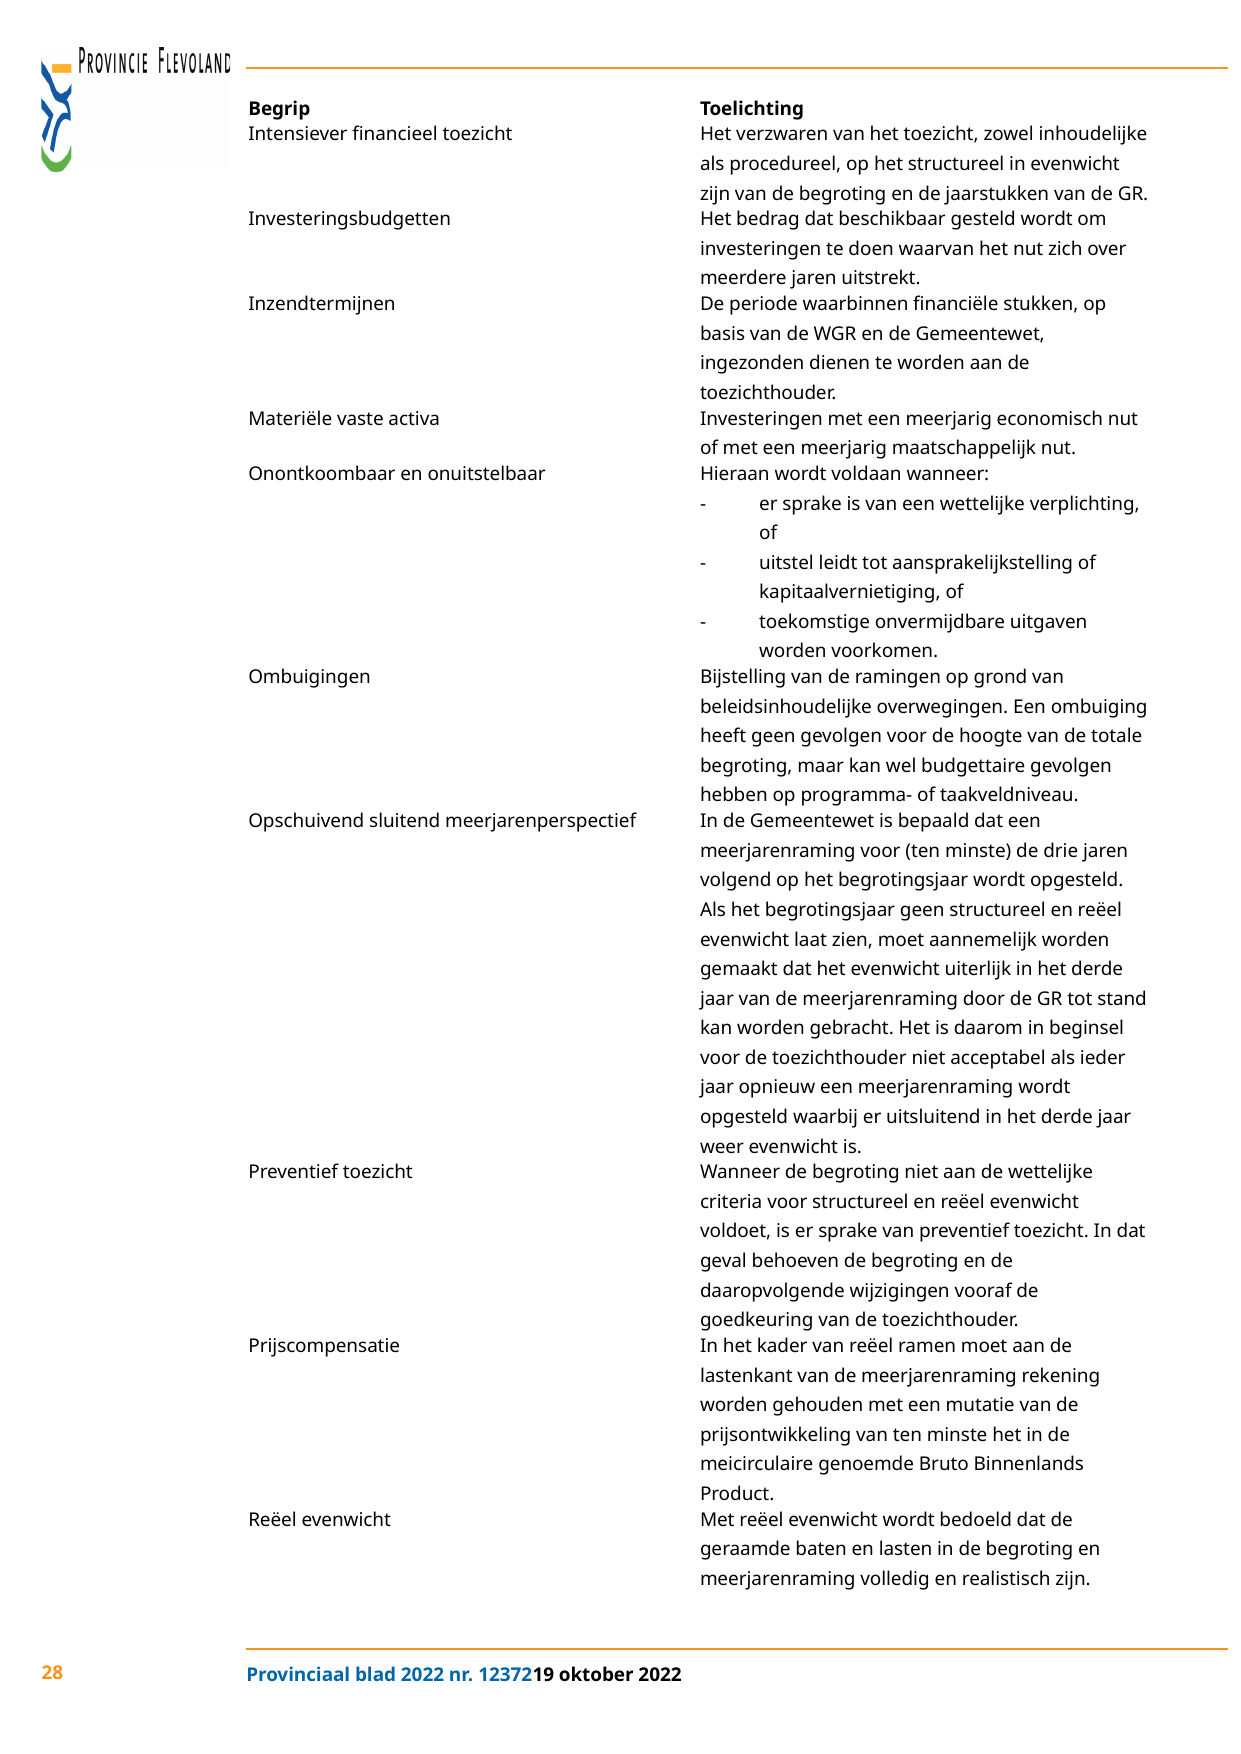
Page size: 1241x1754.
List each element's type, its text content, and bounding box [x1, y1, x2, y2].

table_cell Inzendtermijnen [248, 290, 700, 405]
table_cell Opschuivend sluitend meerjarenperspectief [248, 808, 700, 1158]
table_cell Het bedrag dat beschikbaar gesteld wordt om investeringen te doen waarvan het nut zich over meerdere jaren uitstrekt. [700, 205, 1152, 290]
table_cell Materiële vaste activa [248, 405, 700, 460]
table_cell Prijscompensatie [248, 1332, 700, 1506]
table_header Toelichting [700, 95, 1152, 121]
table_cell Investeringen met een meerjarig economisch nut of met een meerjarig maatschappelijk nut. [700, 405, 1152, 460]
table_cell Onontkoombaar en onuitstelbaar [248, 460, 700, 663]
table_cell Het verzwaren van het toezicht, zowel inhoudelijke als procedureel, op het structureel in evenwicht zijn van de begroting en de jaarstukken van de GR. [700, 121, 1152, 205]
table_cell Intensiever financieel toezicht [248, 121, 700, 205]
table_header Begrip [248, 95, 700, 121]
table_cell De periode waarbinnen financiële stukken, op basis van de WGR en de Gemeentewet, ingezonden dienen te worden aan de toezichthouder. [700, 290, 1152, 405]
table_cell Preventief toezicht [248, 1159, 700, 1332]
table_cell Hieraan wordt voldaan wanneer: er sprake is van een wettelijke verplichting, of uitstel leidt tot aansprakelijkstelling of kapitaalvernietiging, of toekomstige onvermijdbare uitgaven worden voorkomen. [700, 460, 1152, 663]
table_cell Bijstelling van de ramingen op grond van beleidsinhoudelijke overwegingen. Een ombuiging heeft geen gevolgen voor de hoogte van de totale begroting, maar kan wel budgettaire gevolgen hebben op programma- of taakveldniveau. [700, 663, 1152, 807]
table_cell Ombuigingen [248, 663, 700, 807]
picture [41, 47, 231, 172]
table_cell Met reëel evenwicht wordt bedoeld dat de geraamde baten en lasten in de begroting en meerjarenraming volledig en realistisch zijn. [700, 1506, 1152, 1591]
table_cell In het kader van reëel ramen moet aan de lastenkant van de meerjarenraming rekening worden gehouden met een mutatie van de prijsontwikkeling van ten minste het in de meicirculaire genoemde Bruto Binnenlands Product. [700, 1332, 1152, 1506]
table_cell Wanneer de begroting niet aan de wettelijke criteria voor structureel en reëel evenwicht voldoet, is er sprake van preventief toezicht. In dat geval behoeven de begroting en de daaropvolgende wijzigingen vooraf de goedkeuring van de toezichthouder. [700, 1159, 1152, 1332]
table_cell Investeringsbudgetten [248, 205, 700, 290]
table_cell In de Gemeentewet is bepaald dat een meerjarenraming voor (ten minste) de drie jaren volgend op het begrotingsjaar wordt opgesteld. Als het begrotingsjaar geen structureel en reëel evenwicht laat zien, moet aannemelijk worden gemaakt dat het evenwicht uiterlijk in het derde jaar van de meerjarenraming door de GR tot stand kan worden gebracht. Het is daarom in beginsel voor de toezichthouder niet acceptabel als ieder jaar opnieuw een meerjarenraming wordt opgesteld waarbij er uitsluitend in het derde jaar weer evenwicht is. [700, 808, 1152, 1158]
table_cell Reëel evenwicht [248, 1506, 700, 1591]
